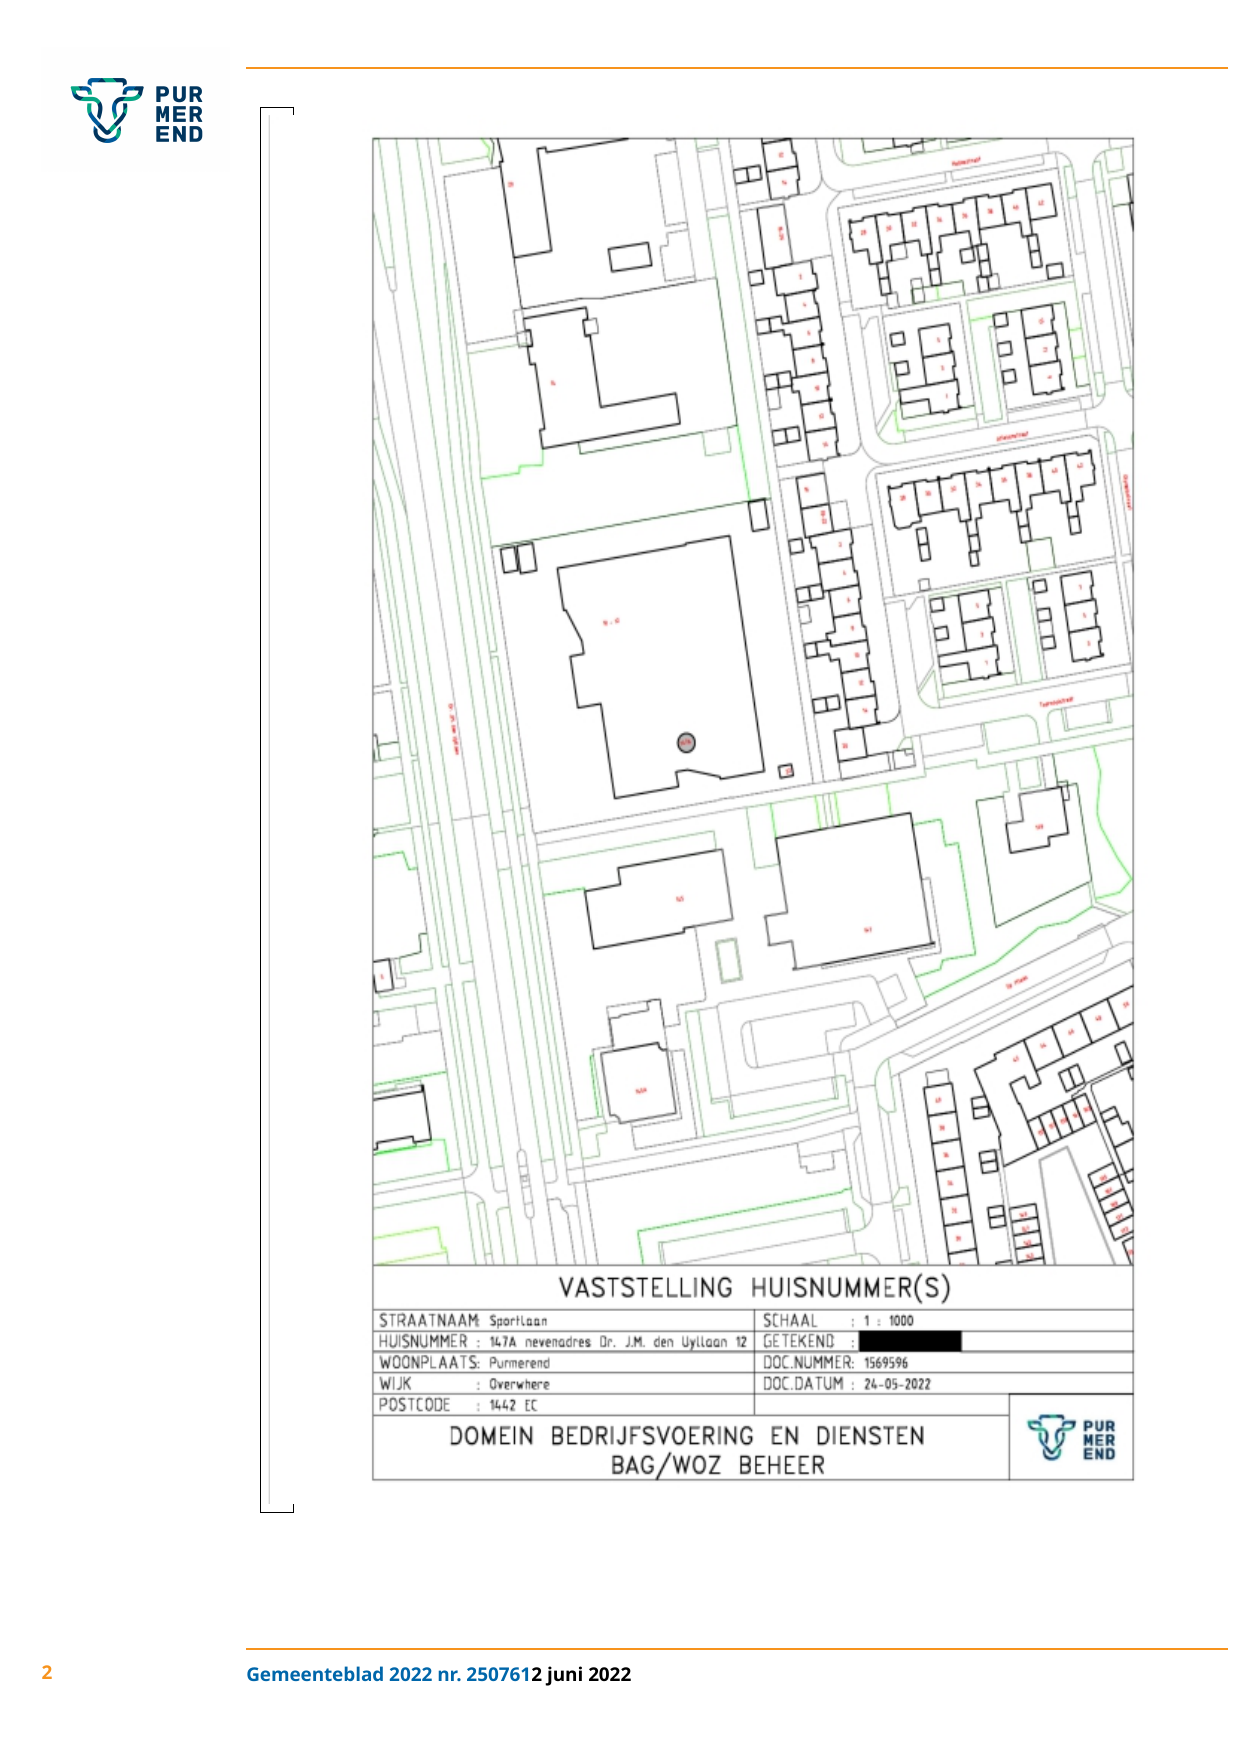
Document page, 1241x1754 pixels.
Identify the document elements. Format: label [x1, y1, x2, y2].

picture [41, 47, 231, 172]
picture [268, 115, 1155, 1504]
